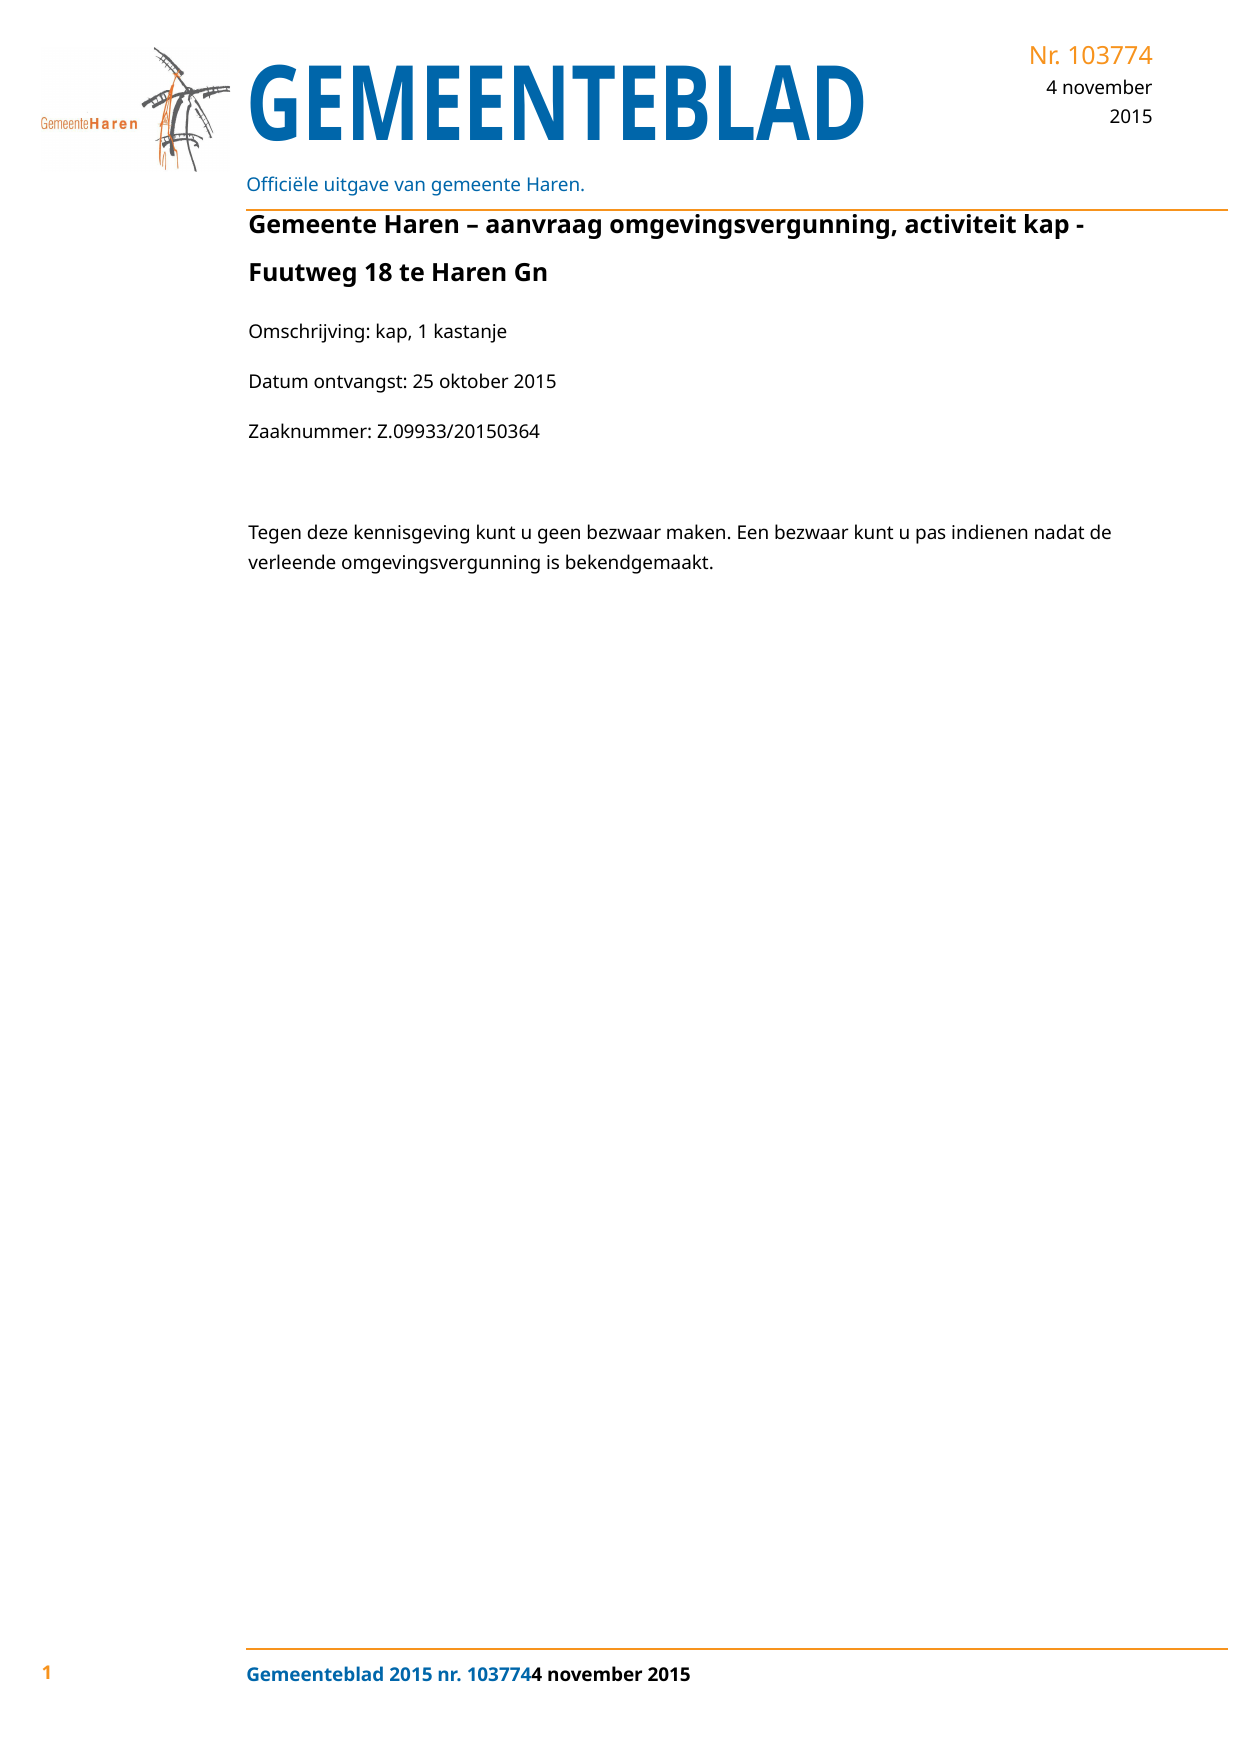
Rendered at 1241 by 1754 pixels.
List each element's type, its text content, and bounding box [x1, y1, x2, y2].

text Datum ontvangst: 25 oktober 2015 [248, 368, 1152, 394]
picture [41, 47, 231, 172]
text Tegen deze kennisgeving kunt u geen bezwaar maken. Een bezwaar kunt u pas indienen nadat de verleende omgevingsvergunning is bekendgemaakt. [248, 519, 1152, 575]
text Gemeente Haren – aanvraag omgevingsvergunning, activiteit kap - Fuutweg 18 te Haren Gn [248, 211, 1152, 288]
text Zaaknummer: Z.09933/20150364 [248, 419, 1152, 444]
text Omschrijving: kap, 1 kastanje [248, 318, 1152, 344]
